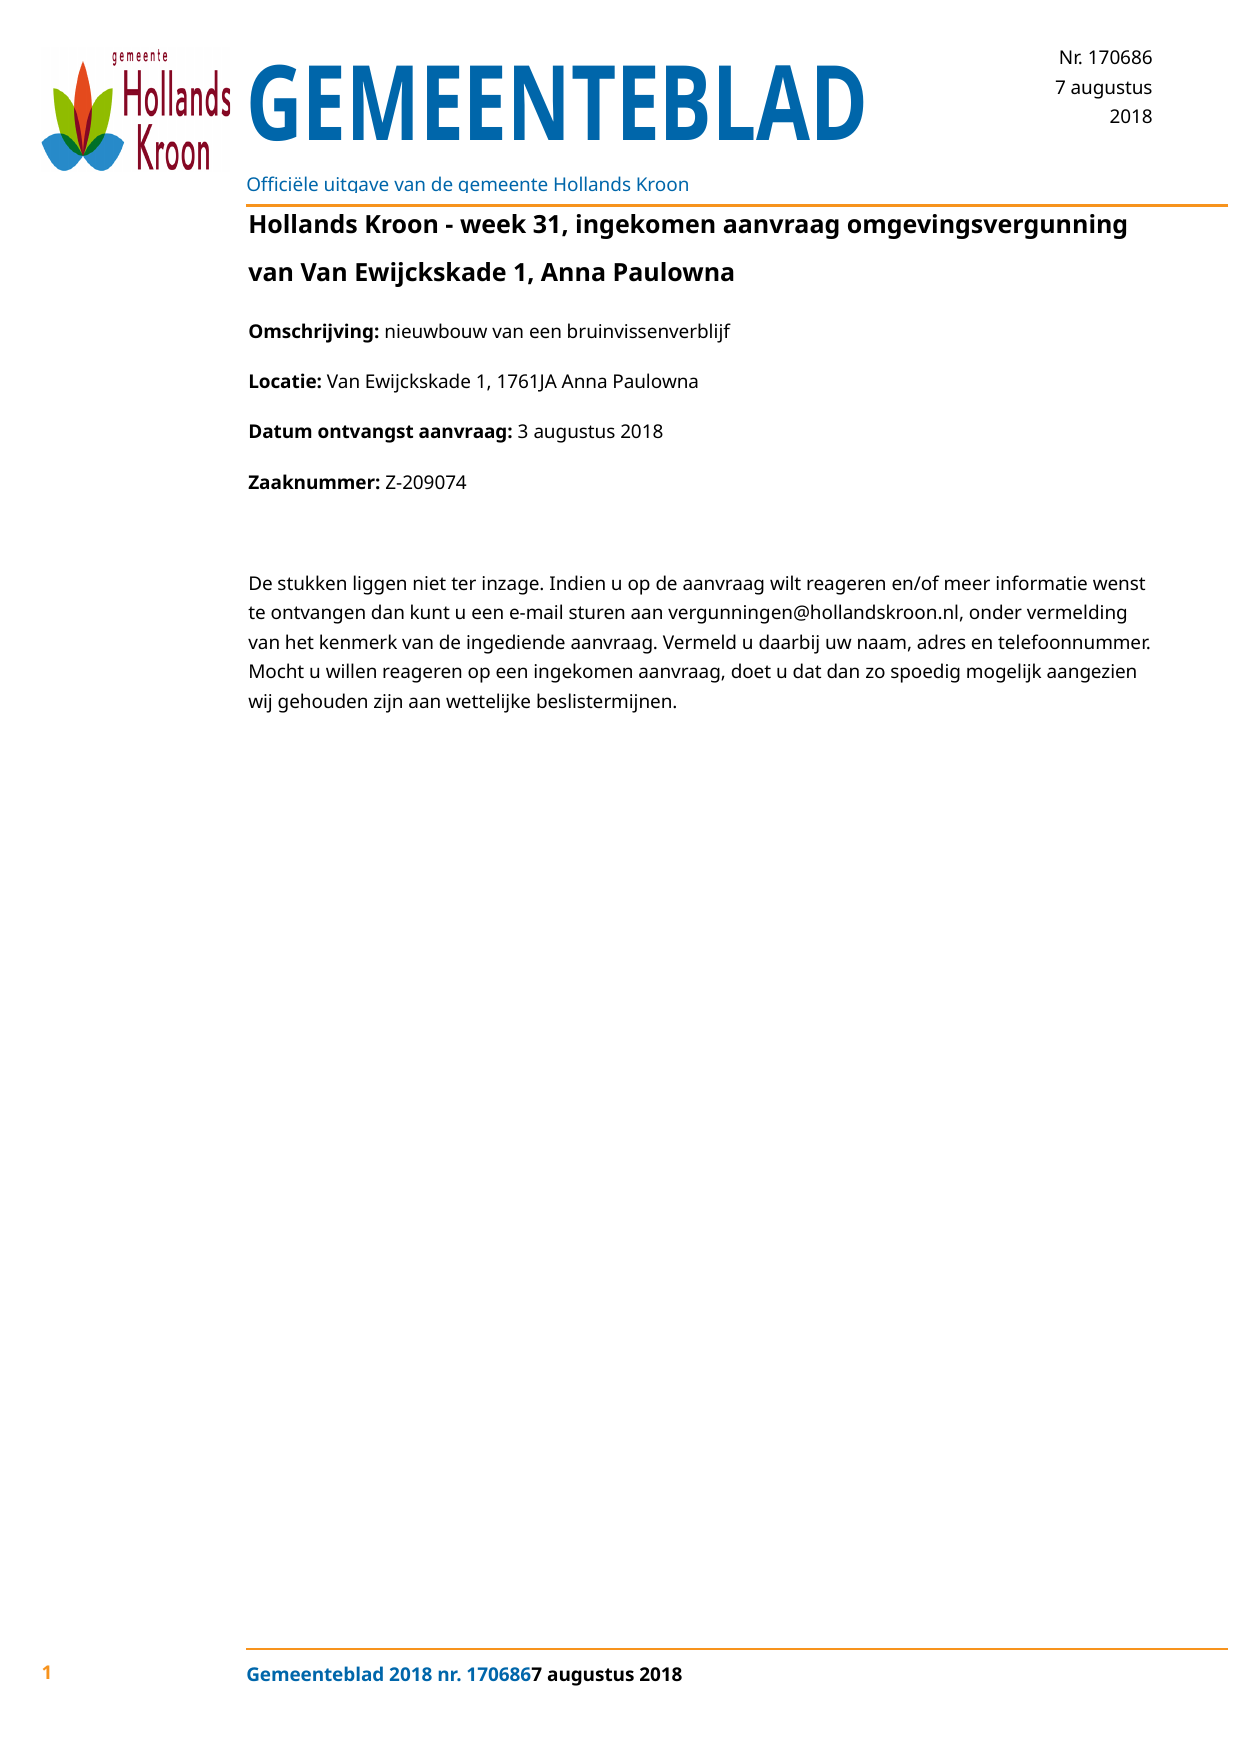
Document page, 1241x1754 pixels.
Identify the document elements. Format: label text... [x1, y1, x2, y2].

picture [41, 47, 231, 172]
text Datum ontvangst aanvraag: 3 augustus 2018 [248, 419, 1152, 444]
text Locatie: Van Ewijckskade 1, 1761JA Anna Paulowna [248, 368, 1152, 394]
text Hollands Kroon - week 31, ingekomen aanvraag omgevingsvergunning van Van Ewijckskade 1, Anna Paulowna [248, 207, 1152, 288]
text Zaaknummer: Z-209074 [248, 469, 1152, 495]
text Omschrijving: nieuwbouw van een bruinvissenverblijf [248, 318, 1152, 344]
text De stukken liggen niet ter inzage. Indien u op de aanvraag wilt reageren en/of meer informatie wenst te ontvangen dan kunt u een e-mail sturen aan vergunningen@hollandskroon.nl, onder vermelding van het kenmerk van de ingediende aanvraag. Vermeld u daarbij uw naam, adres en telefoonnummer. Mocht u willen reageren op een ingekomen aanvraag, doet u dat dan zo spoedig mogelijk aangezien wij gehouden zijn aan wettelijke beslistermijnen. [248, 570, 1152, 714]
